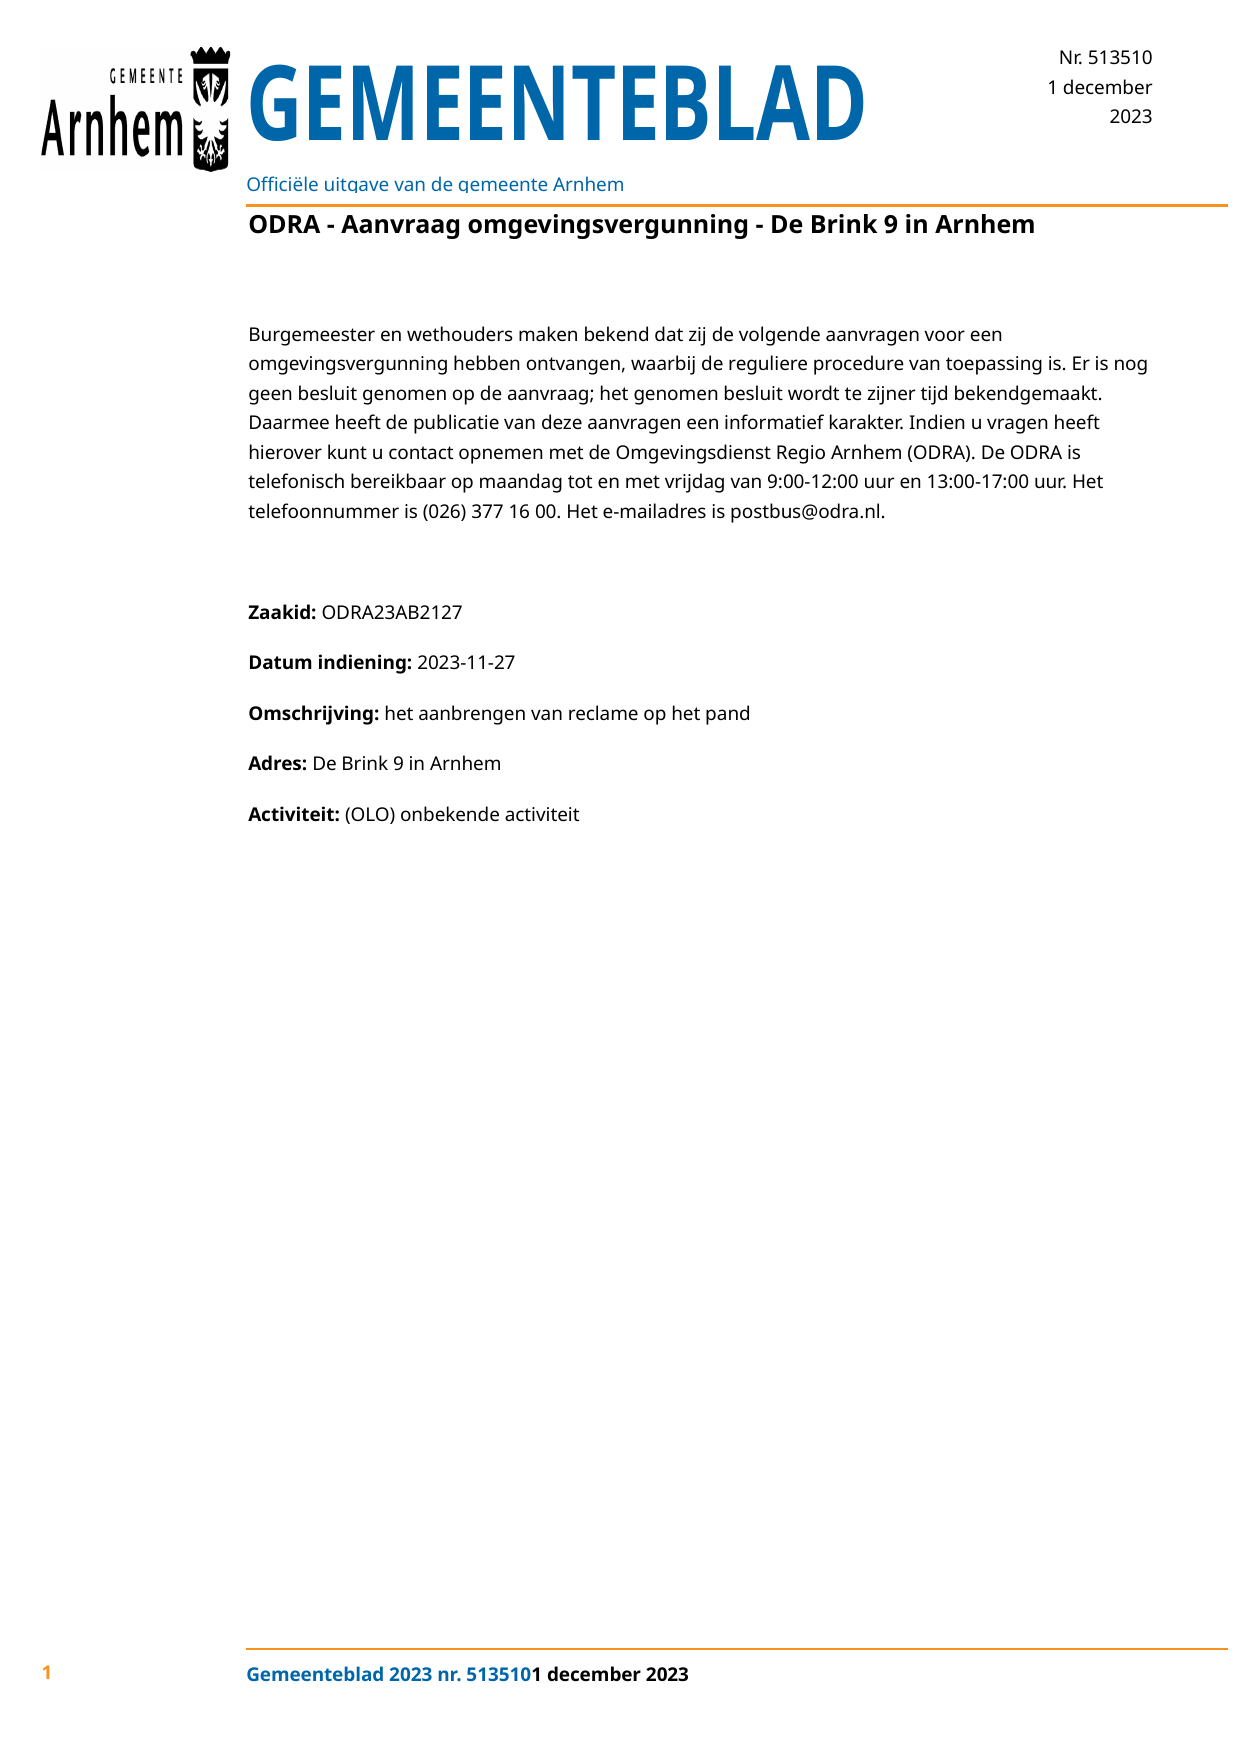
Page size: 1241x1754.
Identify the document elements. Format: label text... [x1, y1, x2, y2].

text Zaakid: ODRA23AB2127 [248, 599, 1152, 625]
picture [41, 47, 231, 172]
text Activiteit: (OLO) onbekende activiteit [248, 801, 1152, 826]
text ODRA - Aanvraag omgevingsvergunning - De Brink 9 in Arnhem [248, 207, 1152, 241]
text Adres: De Brink 9 in Arnhem [248, 750, 1152, 776]
text Omschrijving: het aanbrengen van reclame op het pand [248, 700, 1152, 726]
text Burgemeester en wethouders maken bekend dat zij de volgende aanvragen voor een omgevingsvergunning hebben ontvangen, waarbij de reguliere procedure van toepassing is. Er is nog geen besluit genomen op de aanvraag; het genomen besluit wordt te zijner tijd bekendgemaakt. Daarmee heeft de publicatie van deze aanvragen een informatief karakter. Indien u vragen heeft hierover kunt u contact opnemen met de Omgevingsdienst Regio Arnhem (ODRA). De ODRA is telefonisch bereikbaar op maandag tot en met vrijdag van 9:00-12:00 uur en 13:00-17:00 uur. Het telefoonnummer is (026) 377 16 00. Het e-mailadres is postbus@odra.nl. [248, 321, 1152, 524]
text Datum indiening: 2023-11-27 [248, 649, 1152, 675]
